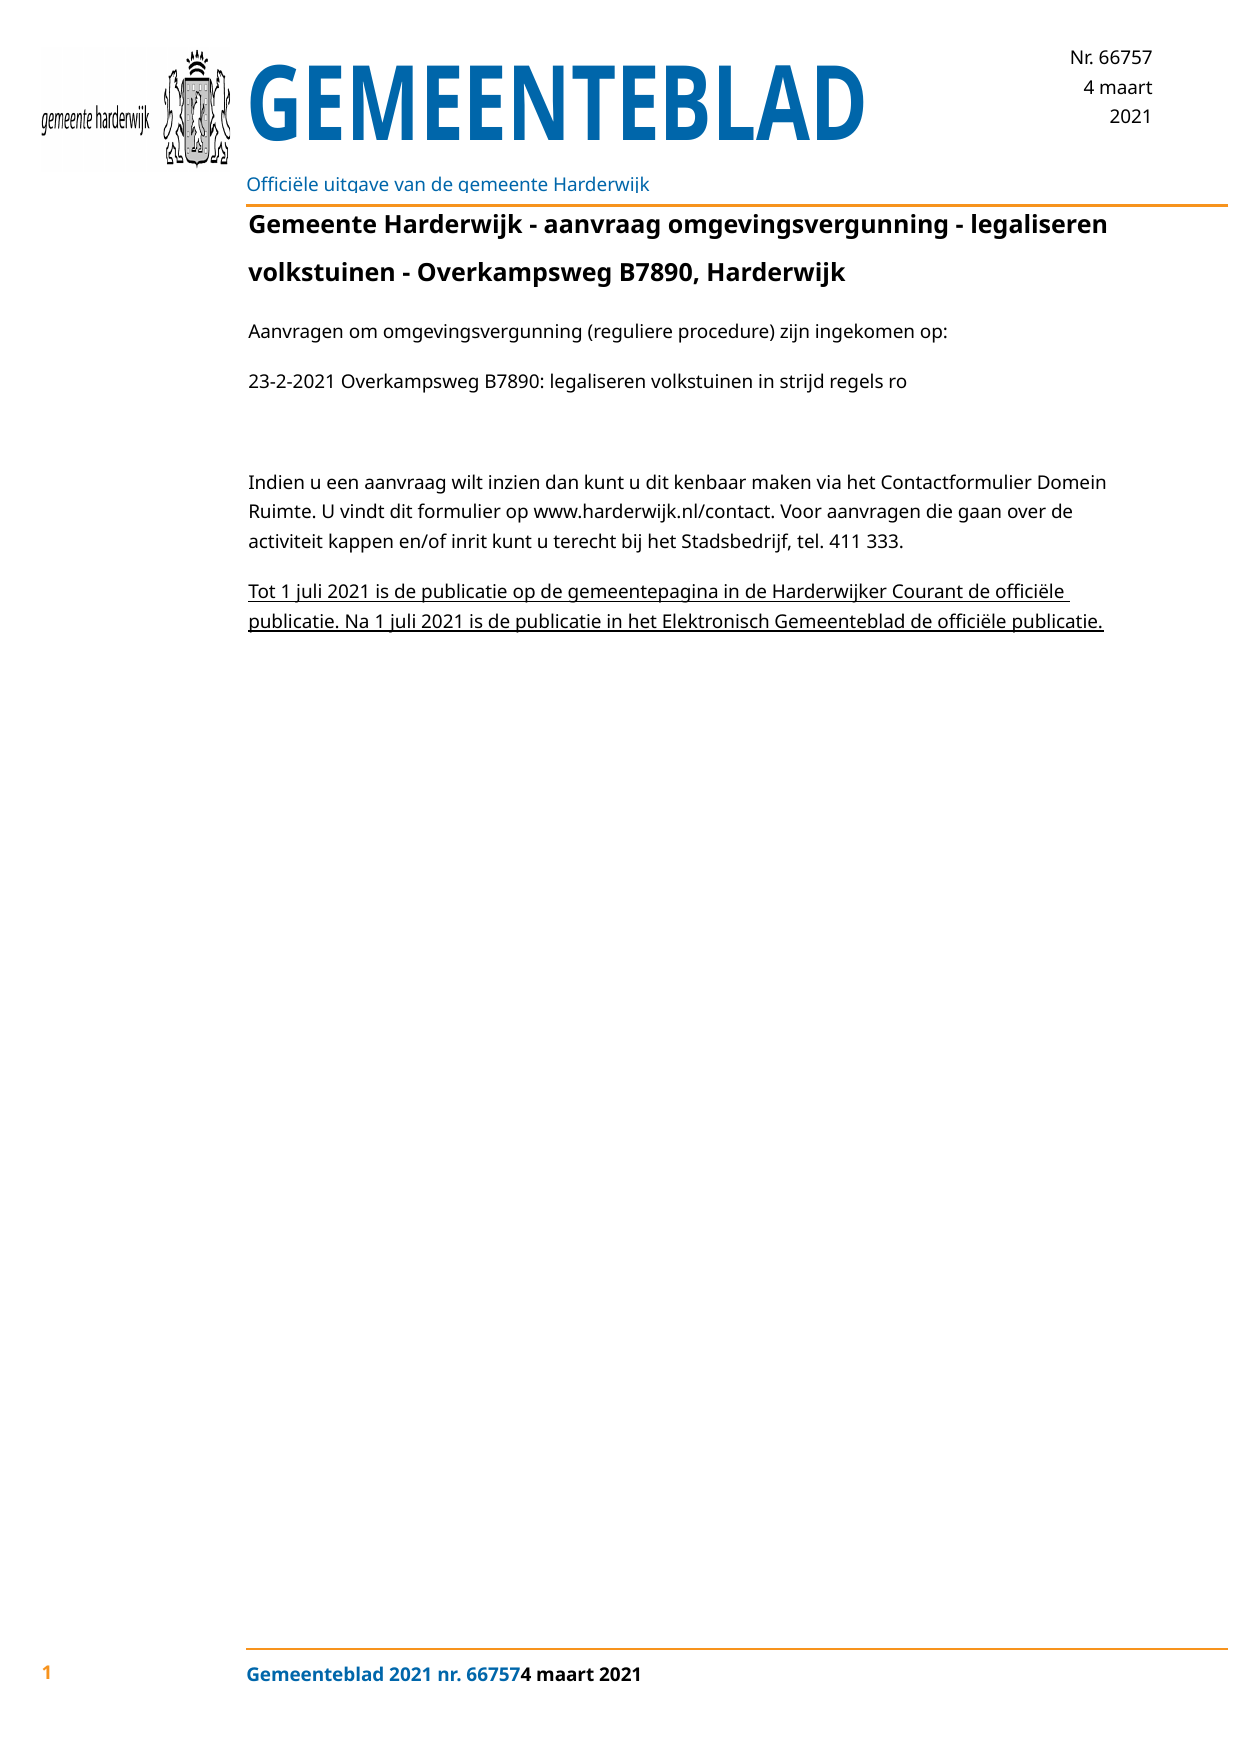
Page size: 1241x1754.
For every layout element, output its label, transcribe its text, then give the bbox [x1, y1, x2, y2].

text Gemeente Harderwijk - aanvraag omgevingsvergunning - legaliseren volkstuinen - Overkampsweg B7890, Harderwijk [248, 207, 1152, 288]
text Aanvragen om omgevingsvergunning (reguliere procedure) zijn ingekomen op: [248, 318, 1152, 344]
text 23-2-2021 Overkampsweg B7890: legaliseren volkstuinen in strijd regels ro [248, 368, 1152, 394]
picture [41, 47, 231, 172]
text Tot 1 juli 2021 is de publicatie op de gemeentepagina in de Harderwijker Courant de officiële publicatie. Na 1 juli 2021 is de publicatie in het Elektronisch Gemeenteblad de officiële publicatie. [248, 579, 1152, 634]
text Indien u een aanvraag wilt inzien dan kunt u dit kenbaar maken via het Contactformulier Domein Ruimte. U vindt dit formulier op www.harderwijk.nl/contact. Voor aanvragen die gaan over de activiteit kappen en/of inrit kunt u terecht bij het Stadsbedrijf, tel. 411 333. [248, 469, 1152, 554]
